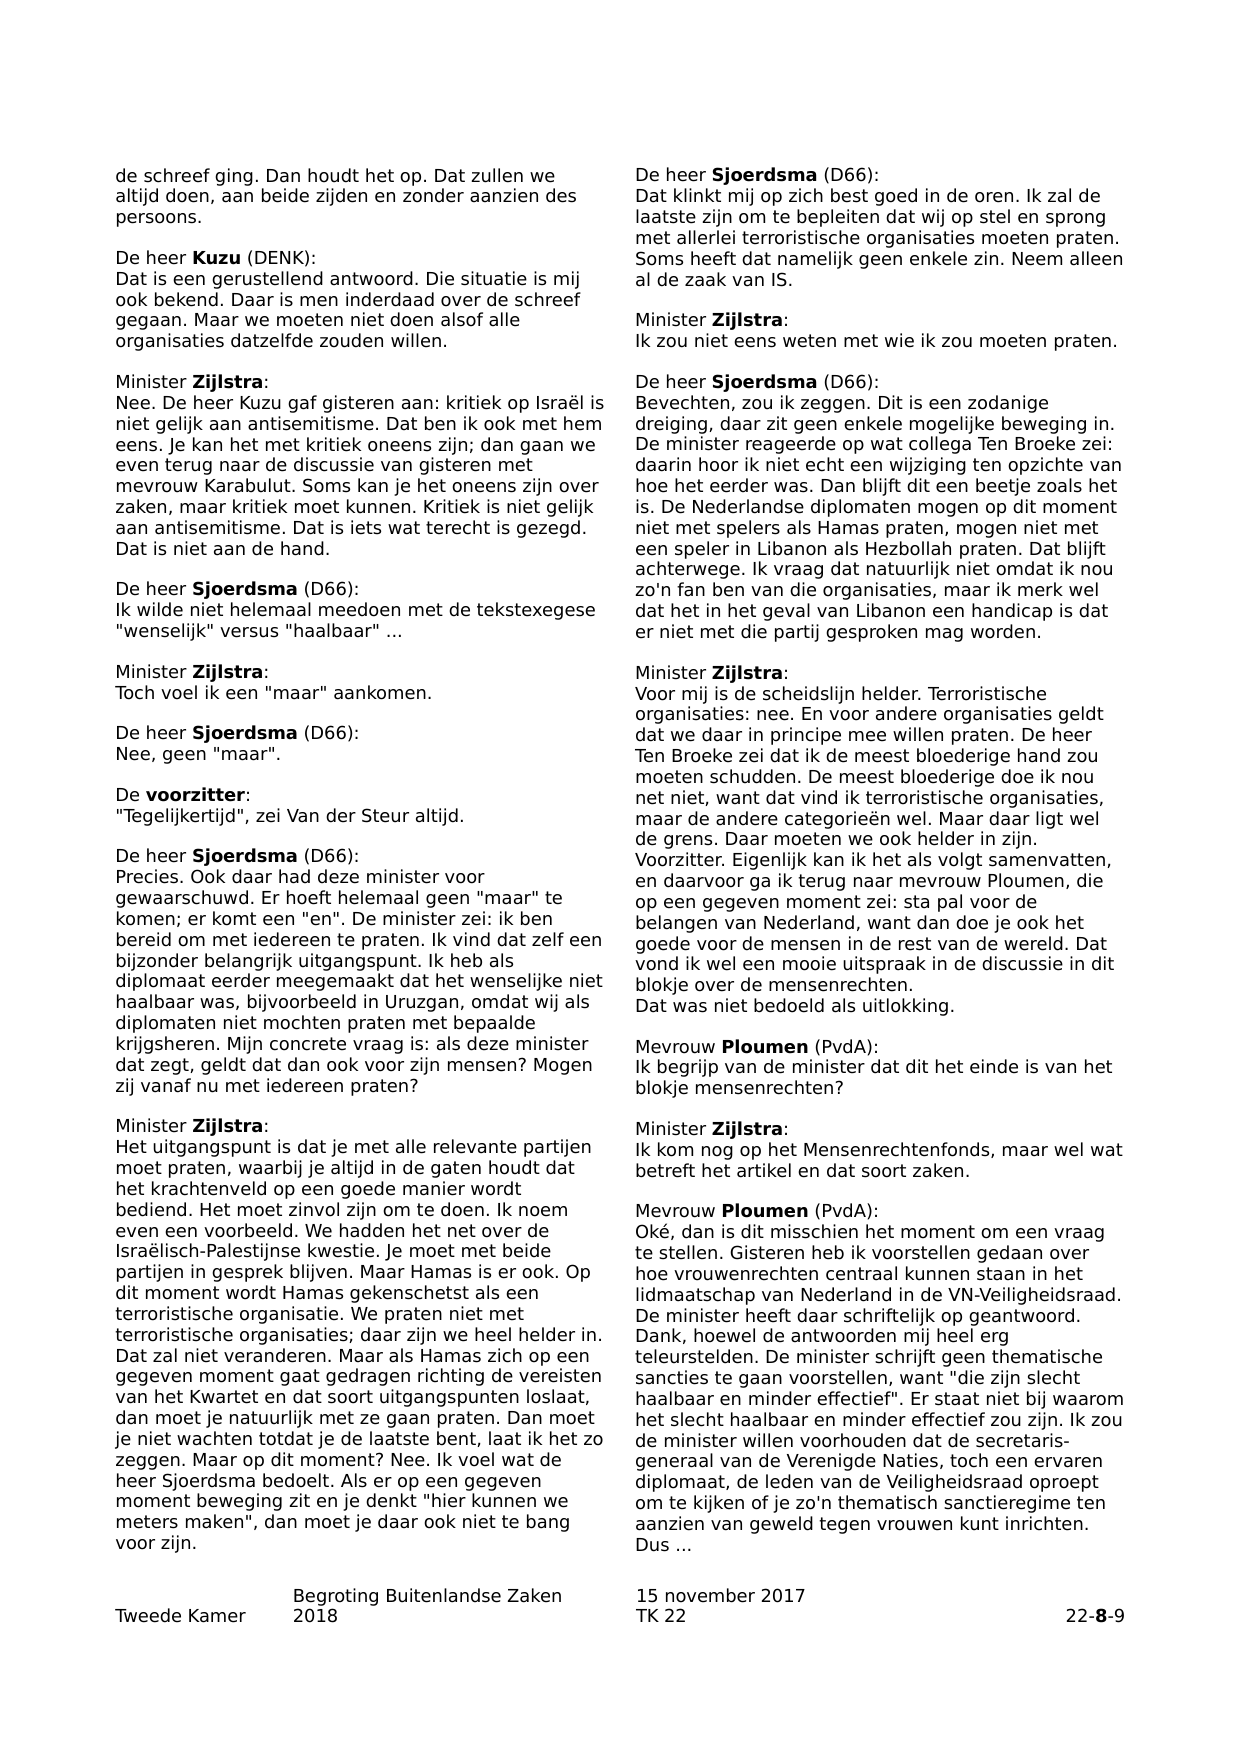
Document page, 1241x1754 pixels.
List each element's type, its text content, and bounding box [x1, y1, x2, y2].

text Nee. De heer Kuzu gaf gisteren aan: kritiek op Israël is niet gelijk aan antisemitisme. Dat ben ik ook met hem eens. Je kan het met kritiek oneens zijn; dan gaan we even terug naar de discussie van gisteren met mevrouw Karabulut. Soms kan je het oneens zijn over zaken, maar kritiek moet kunnen. Kritiek is niet gelijk aan antisemitisme. Dat is iets wat terecht is gezegd. Dat is niet aan de hand. [115, 393, 605, 559]
text Minister Zijlstra: [635, 310, 1125, 331]
text Dat is een gerustellend antwoord. Die situatie is mij ook bekend. Daar is men inderdaad over de schreef gegaan. Maar we moeten niet doen alsof alle organisaties datzelfde zouden willen. [115, 268, 605, 352]
text De heer Sjoerdsma (D66): [115, 846, 605, 867]
text Dat was niet bedoeld als uitlokking. [635, 996, 1125, 1017]
text Mevrouw Ploumen (PvdA): [635, 1201, 1125, 1222]
text Oké, dan is dit misschien het moment om een vraag te stellen. Gisteren heb ik voorstellen gedaan over hoe vrouwenrechten centraal kunnen staan in het lidmaatschap van Nederland in de VN-Veiligheidsraad. De minister heeft daar schriftelijk op geantwoord. Dank, hoewel de antwoorden mij heel erg teleurstelden. De minister schrijft geen thematische sancties te gaan voorstellen, want "die zijn slecht haalbaar en minder effectief". Er staat niet bij waarom het slecht haalbaar en minder effectief zou zijn. Ik zou de minister willen voorhouden dat de secretaris-generaal van de Verenigde Naties, toch een ervaren diplomaat, de leden van de Veiligheidsraad oproept om te kijken of je zo'n thematisch sanctieregime ten aanzien van geweld tegen vrouwen kunt inrichten. Dus ... [635, 1222, 1125, 1555]
text Toch voel ik een "maar" aankomen. [115, 682, 605, 703]
text Nee, geen "maar". [115, 744, 605, 765]
text Bevechten, zou ik zeggen. Dit is een zodanige dreiging, daar zit geen enkele mogelijke beweging in. De minister reageerde op wat collega Ten Broeke zei: daarin hoor ik niet echt een wijziging ten opzichte van hoe het eerder was. Dan blijft dit een beetje zoals het is. De Nederlandse diplomaten mogen op dit moment niet met spelers als Hamas praten, mogen niet met een speler in Libanon als Hezbollah praten. Dat blijft achterwege. Ik vraag dat natuurlijk niet omdat ik nou zo'n fan ben van die organisaties, maar ik merk wel dat het in het geval van Libanon een handicap is dat er niet met die partij gesproken mag worden. [635, 392, 1125, 642]
text Mevrouw Ploumen (PvdA): [635, 1037, 1125, 1057]
text "Tegelijkertijd", zei Van der Steur altijd. [115, 806, 605, 826]
text Minister Zijlstra: [115, 372, 605, 393]
text Minister Zijlstra: [635, 662, 1125, 683]
text De voorzitter: [115, 785, 605, 806]
text De heer Sjoerdsma (D66): [115, 579, 605, 600]
text De heer Sjoerdsma (D66): [115, 723, 605, 744]
text Ik begrijp van de minister dat dit het einde is van het blokje mensenrechten? [635, 1057, 1125, 1099]
text Dat klinkt mij op zich best goed in de oren. Ik zal de laatste zijn om te bepleiten dat wij op stel en sprong met allerlei terroristische organisaties moeten praten. Soms heeft dat namelijk geen enkele zin. Neem alleen al de zaak van IS. [635, 186, 1125, 290]
text De heer Sjoerdsma (D66): [635, 165, 1125, 186]
text Voor mij is de scheidslijn helder. Terroristische organisaties: nee. En voor andere organisaties geldt dat we daar in principe mee willen praten. De heer Ten Broeke zei dat ik de meest bloederige hand zou moeten schudden. De meest bloederige doe ik nou net niet, want dat vind ik terroristische organisaties, maar de andere categorieën wel. Maar daar ligt wel de grens. Daar moeten we ook helder in zijn. [635, 683, 1125, 850]
text Het uitgangspunt is dat je met alle relevante partijen moet praten, waarbij je altijd in de gaten houdt dat het krachtenveld op een goede manier wordt bediend. Het moet zinvol zijn om te doen. Ik noem even een voorbeeld. We hadden het net over de Israëlisch-Palestijnse kwestie. Je moet met beide partijen in gesprek blijven. Maar Hamas is er ook. Op dit moment wordt Hamas gekenschetst als een terroristische organisatie. We praten niet met terroristische organisaties; daar zijn we heel helder in. Dat zal niet veranderen. Maar als Hamas zich op een gegeven moment gaat gedragen richting de vereisten van het Kwartet en dat soort uitgangspunten loslaat, dan moet je natuurlijk met ze gaan praten. Dan moet je niet wachten totdat je de laatste bent, laat ik het zo zeggen. Maar op dit moment? Nee. Ik voel wat de heer Sjoerdsma bedoelt. Als er op een gegeven moment beweging zit en je denkt "hier kunnen we meters maken", dan moet je daar ook niet te bang voor zijn. [115, 1137, 605, 1554]
text Minister Zijlstra: [115, 662, 605, 682]
text De heer Sjoerdsma (D66): [635, 372, 1125, 392]
text de schreef ging. Dan houdt het op. Dat zullen we altijd doen, aan beide zijden en zonder aanzien des persoons. [115, 165, 605, 228]
text Minister Zijlstra: [635, 1119, 1125, 1140]
text De heer Kuzu (DENK): [115, 248, 605, 268]
text Ik kom nog op het Mensenrechtenfonds, maar wel wat betreft het artikel en dat soort zaken. [635, 1140, 1125, 1181]
text Minister Zijlstra: [115, 1116, 605, 1137]
text Precies. Ook daar had deze minister voor gewaarschuwd. Er hoeft helemaal geen "maar" te komen; er komt een "en". De minister zei: ik ben bereid om met iedereen te praten. Ik vind dat zelf een bijzonder belangrijk uitgangspunt. Ik heb als diplomaat eerder meegemaakt dat het wenselijke niet haalbaar was, bijvoorbeeld in Uruzgan, omdat wij als diplomaten niet mochten praten met bepaalde krijgsheren. Mijn concrete vraag is: als deze minister dat zegt, geldt dat dan ook voor zijn mensen? Mogen zij vanaf nu met iedereen praten? [115, 867, 605, 1096]
text Ik zou niet eens weten met wie ik zou moeten praten. [635, 331, 1125, 352]
text Voorzitter. Eigenlijk kan ik het als volgt samenvatten, en daarvoor ga ik terug naar mevrouw Ploumen, die op een gegeven moment zei: sta pal voor de belangen van Nederland, want dan doe je ook het goede voor de mensen in de rest van de wereld. Dat vond ik wel een mooie uitspraak in de discussie in dit blokje over de mensenrechten. [635, 850, 1125, 996]
text Ik wilde niet helemaal meedoen met de tekstexegese "wenselijk" versus "haalbaar" ... [115, 600, 605, 642]
